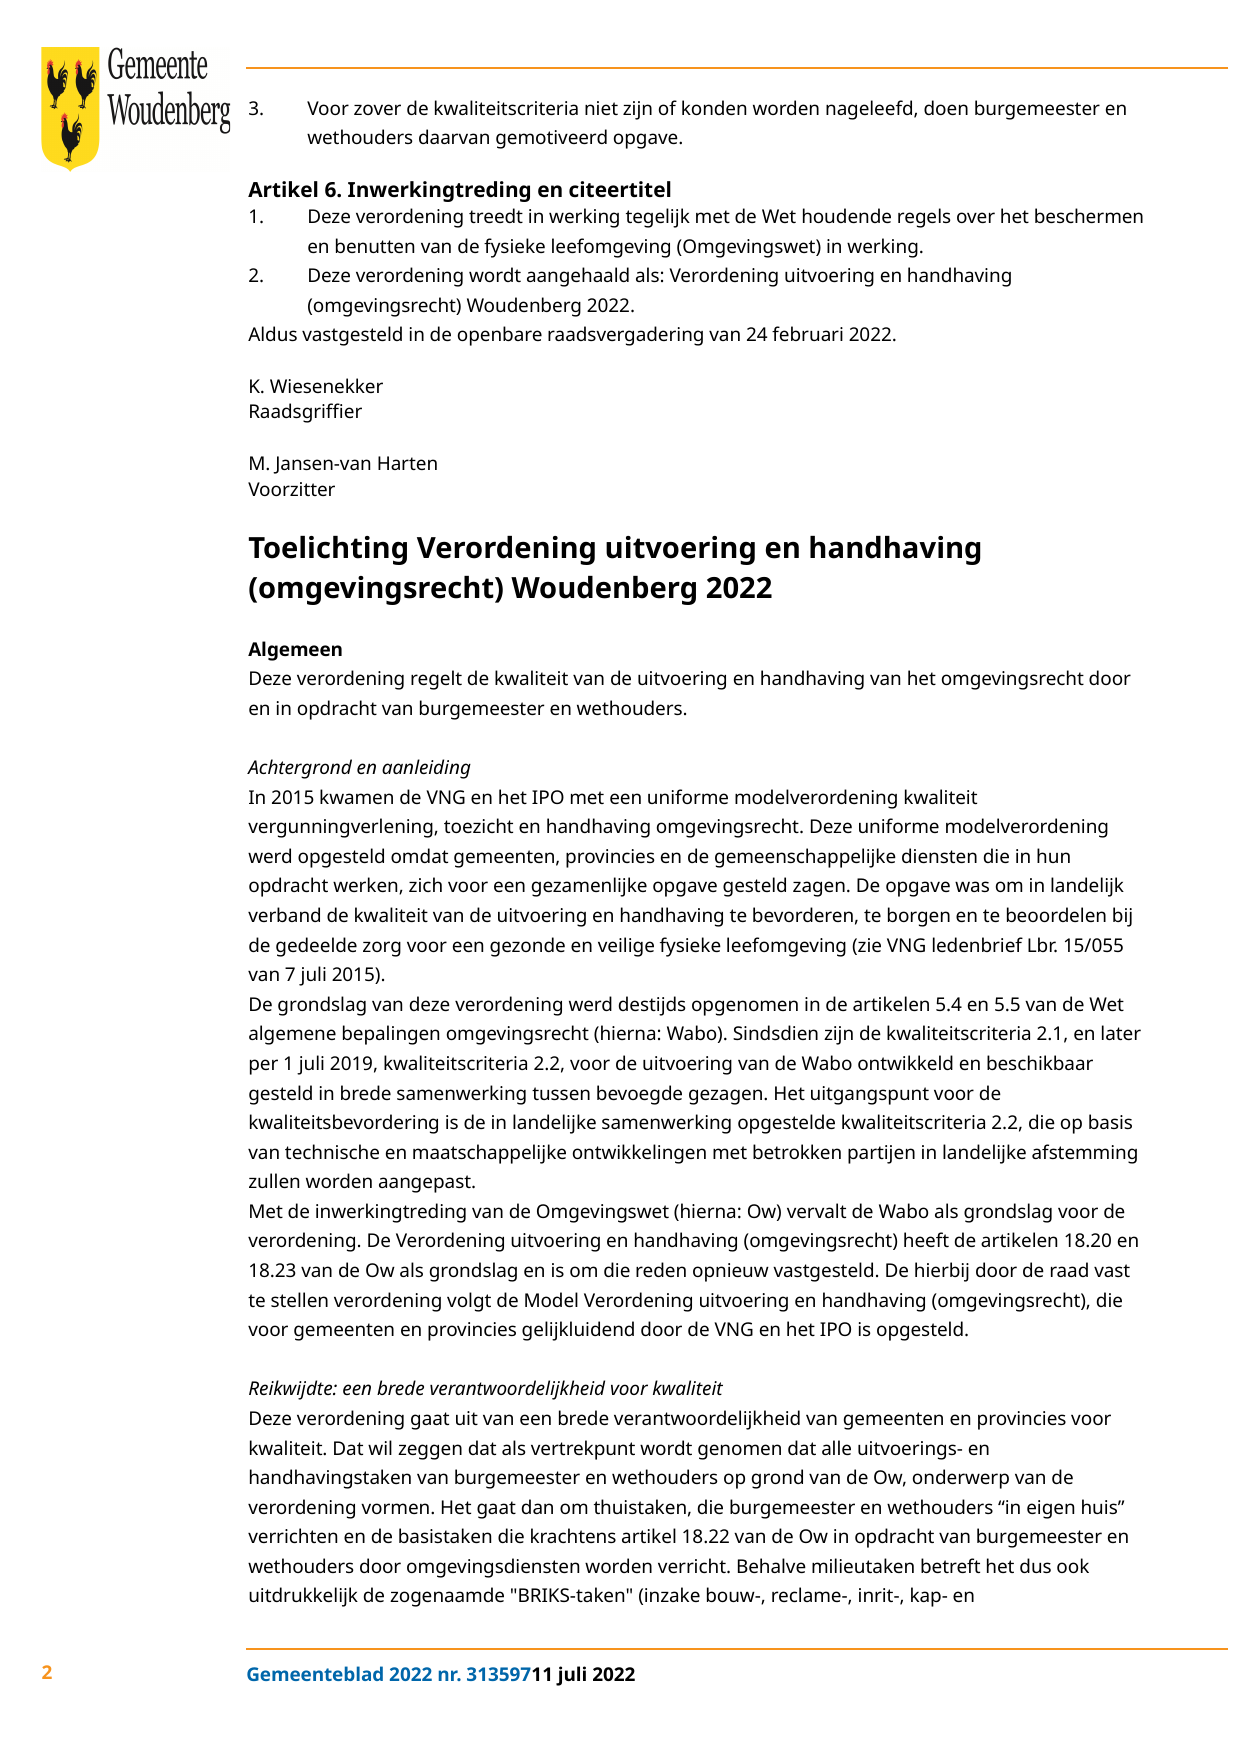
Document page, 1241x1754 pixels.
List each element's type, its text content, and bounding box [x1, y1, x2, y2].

text Aldus vastgesteld in de openbare raadsvergadering van 24 februari 2022. [248, 322, 1152, 347]
text M. Jansen-van Harten [248, 450, 1152, 476]
text K. Wiesenekker [248, 373, 1152, 399]
list Deze verordening wordt aangehaald als: Verordening uitvoering en handhaving (omgevingsrecht) Woudenberg 2022. [248, 262, 1152, 318]
text Voorzitter [248, 476, 1152, 502]
text Toelichting Verordening uitvoering en handhaving (omgevingsrecht) Woudenberg 2022 [248, 527, 1152, 607]
text Reikwijdte: een brede verantwoordelijkheid voor kwaliteit [248, 1376, 1152, 1401]
text Artikel 6. Inwerkingtreding en citeertitel [248, 175, 1152, 203]
picture [41, 47, 231, 172]
text In 2015 kwamen de VNG en het IPO met een uniforme modelverordening kwaliteit vergunningverlening, toezicht en handhaving omgevingsrecht. Deze uniforme modelverordening werd opgesteld omdat gemeenten, provincies en de gemeenschappelijke diensten die in hun opdracht werken, zich voor een gezamenlijke opgave gesteld zagen. De opgave was om in landelijk verband de kwaliteit van de uitvoering en handhaving te bevorderen, te borgen en te beoordelen bij de gedeelde zorg voor een gezonde en veilige fysieke leefomgeving (zie VNG ledenbrief Lbr. 15/055 van 7 juli 2015). [248, 784, 1152, 987]
list Voor zover de kwaliteitscriteria niet zijn of konden worden nageleefd, doen burgemeester en wethouders daarvan gemotiveerd opgave. [248, 95, 1152, 150]
text Raadsgriffier [248, 399, 1152, 424]
text Algemeen [248, 636, 1152, 662]
text Deze verordening regelt de kwaliteit van de uitvoering en handhaving van het omgevingsrecht door en in opdracht van burgemeester en wethouders. [248, 666, 1152, 721]
list Deze verordening treedt in werking tegelijk met de Wet houdende regels over het beschermen en benutten van de fysieke leefomgeving (Omgevingswet) in werking. [248, 203, 1152, 258]
text Deze verordening gaat uit van een brede verantwoordelijkheid van gemeenten en provincies voor kwaliteit. Dat wil zeggen dat als vertrekpunt wordt genomen dat alle uitvoerings- en handhavingstaken van burgemeester en wethouders op grond van de Ow, onderwerp van de verordening vormen. Het gaat dan om thuistaken, die burgemeester en wethouders “in eigen huis” verrichten en de basistaken die krachtens artikel 18.22 van de Ow in opdracht van burgemeester en wethouders door omgevingsdiensten worden verricht. Behalve milieutaken betreft het dus ook uitdrukkelijk de zogenaamde "BRIKS-taken" (inzake bouw-, reclame-, inrit-, kap- en [248, 1405, 1152, 1608]
text Met de inwerkingtreding van de Omgevingswet (hierna: Ow) vervalt de Wabo als grondslag voor de verordening. De Verordening uitvoering en handhaving (omgevingsrecht) heeft de artikelen 18.20 en 18.23 van de Ow als grondslag en is om die reden opnieuw vastgesteld. De hierbij door de raad vast te stellen verordening volgt de Model Verordening uitvoering en handhaving (omgevingsrecht), die voor gemeenten en provincies gelijkluidend door de VNG en het IPO is opgesteld. [248, 1198, 1152, 1342]
text Achtergrond en aanleiding [248, 754, 1152, 780]
text De grondslag van deze verordening werd destijds opgenomen in de artikelen 5.4 en 5.5 van de Wet algemene bepalingen omgevingsrecht (hierna: Wabo). Sindsdien zijn de kwaliteitscriteria 2.1, en later per 1 juli 2019, kwaliteitscriteria 2.2, voor de uitvoering van de Wabo ontwikkeld en beschikbaar gesteld in brede samenwerking tussen bevoegde gezagen. Het uitgangspunt voor de kwaliteitsbevordering is de in landelijke samenwerking opgestelde kwaliteitscriteria 2.2, die op basis van technische en maatschappelijke ontwikkelingen met betrokken partijen in landelijke afstemming zullen worden aangepast. [248, 991, 1152, 1194]
